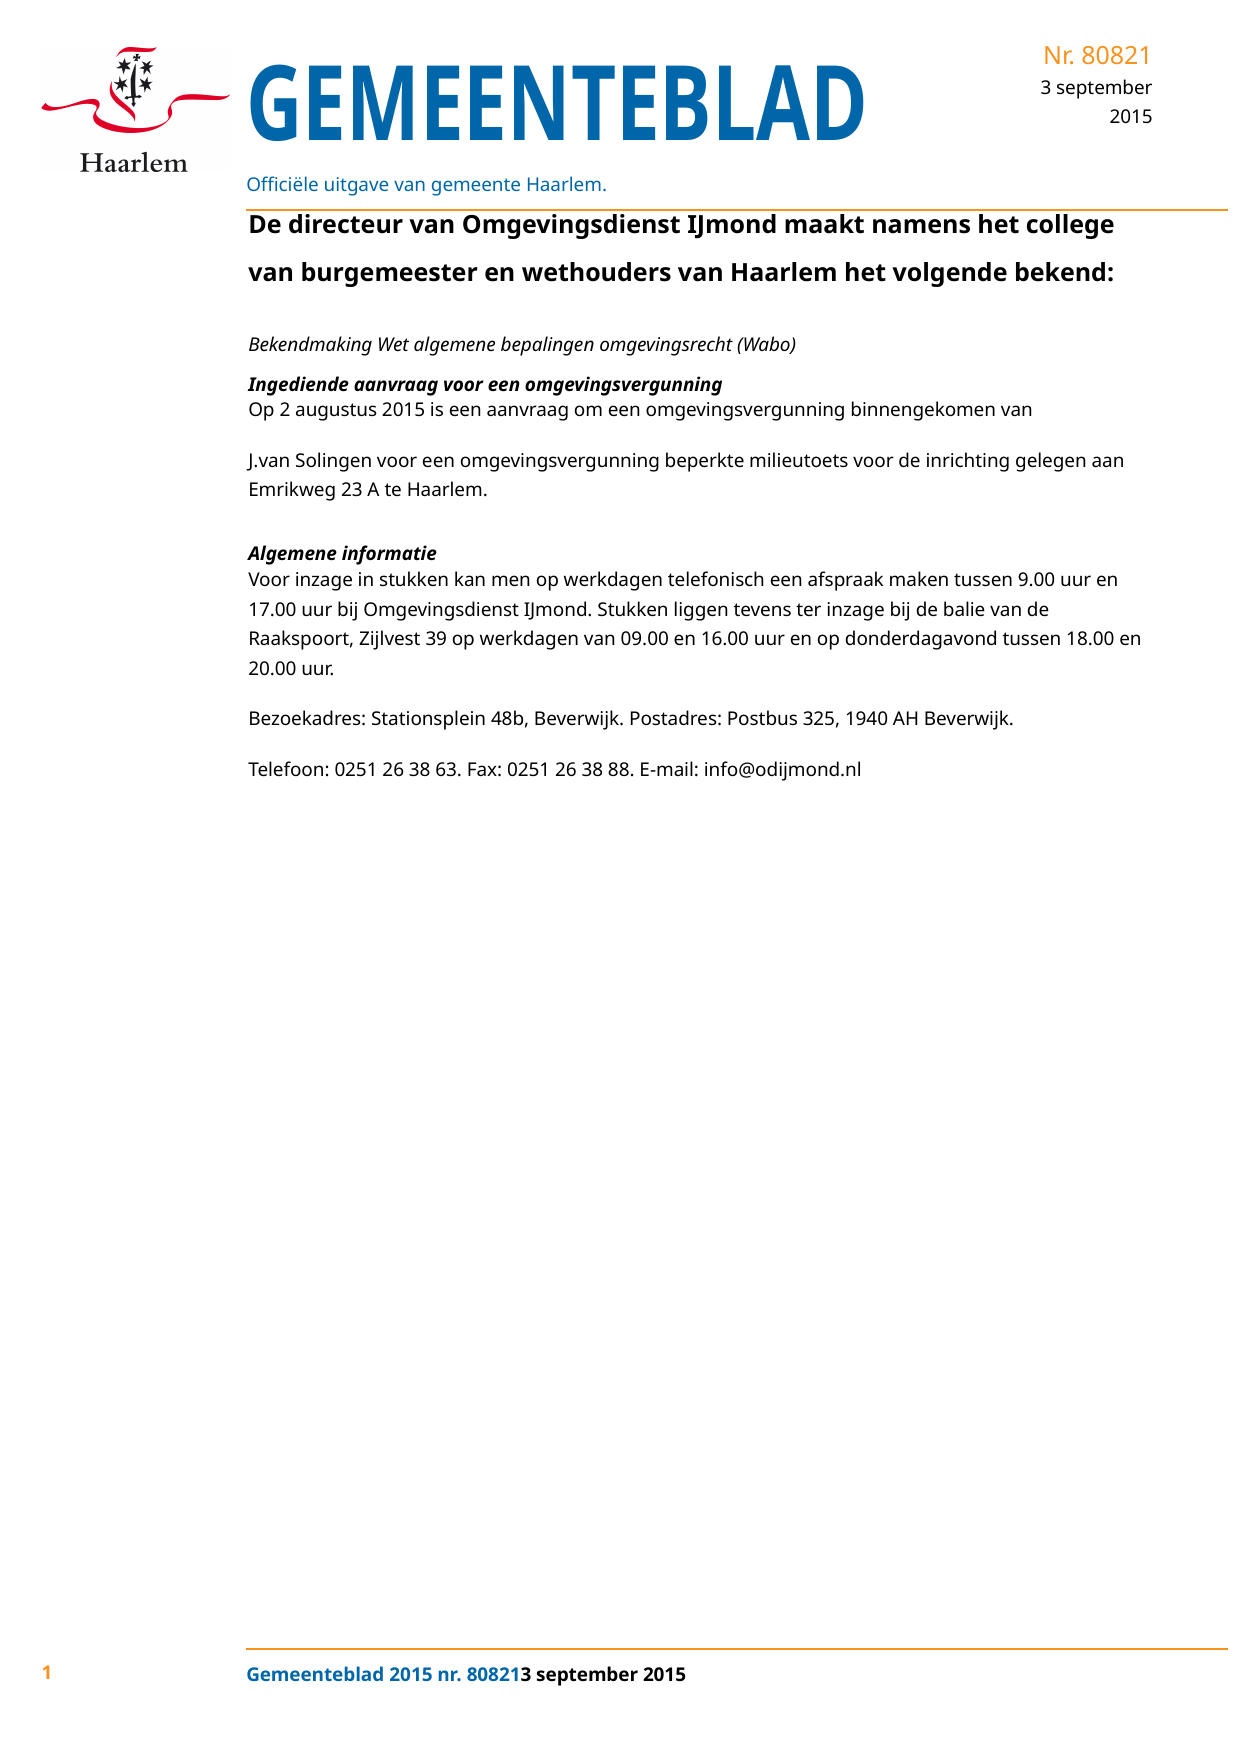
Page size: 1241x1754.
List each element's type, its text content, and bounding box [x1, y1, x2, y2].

picture [41, 47, 231, 172]
text Op 2 augustus 2015 is een aanvraag om een omgevingsvergunning binnengekomen van [248, 396, 1152, 422]
text J.van Solingen voor een omgevingsvergunning beperkte milieutoets voor de inrichting gelegen aan Emrikweg 23 A te Haarlem. [248, 447, 1152, 502]
text Voor inzage in stukken kan men op werkdagen telefonisch een afspraak maken tussen 9.00 uur en 17.00 uur bij Omgevingsdienst IJmond. Stukken liggen tevens ter inzage bij de balie van de Raakspoort, Zijlvest 39 op werkdagen van 09.00 en 16.00 uur en op donderdagavond tussen 18.00 en 20.00 uur. [248, 566, 1152, 681]
text Bekendmaking Wet algemene bepalingen omgevingsrecht (Wabo) [248, 331, 1152, 357]
text Telefoon: 0251 26 38 63. Fax: 0251 26 38 88. E-mail: info@odijmond.nl [248, 756, 1152, 781]
text De directeur van Omgevingsdienst IJmond maakt namens het college van burgemeester en wethouders van Haarlem het volgende bekend: [248, 211, 1152, 288]
text Ingediende aanvraag voor een omgevingsvergunning [248, 371, 1152, 396]
text Bezoekadres: Stationsplein 48b, Beverwijk. Postadres: Postbus 325, 1940 AH Beverwijk. [248, 705, 1152, 731]
text Algemene informatie [248, 540, 1152, 566]
